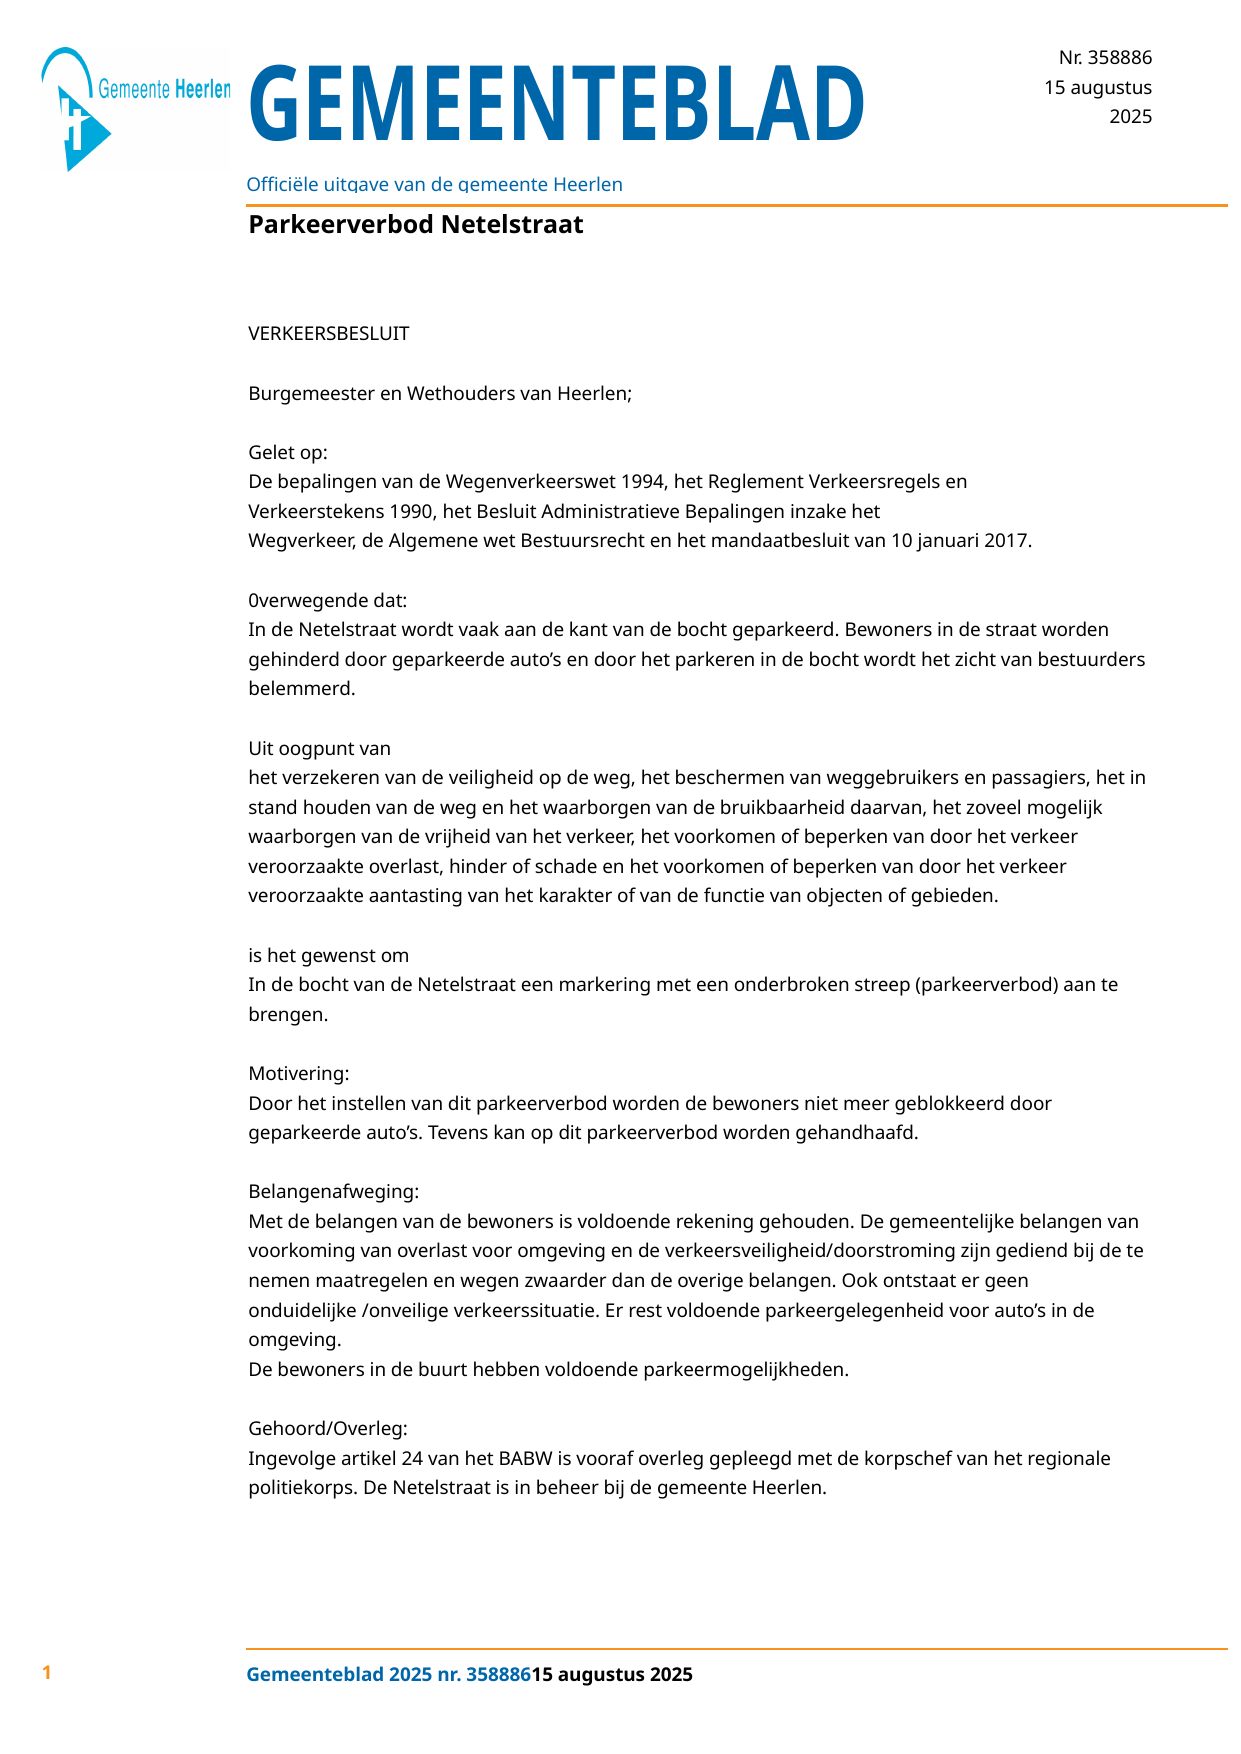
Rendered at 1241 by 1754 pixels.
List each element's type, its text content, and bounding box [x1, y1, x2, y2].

text Burgemeester en Wethouders van Heerlen; [248, 380, 1152, 406]
picture [41, 47, 231, 172]
text De bewoners in de buurt hebben voldoende parkeermogelijkheden. [248, 1356, 1152, 1382]
text Motivering: [248, 1060, 1152, 1086]
text Met de belangen van de bewoners is voldoende rekening gehouden. De gemeentelijke belangen van voorkoming van overlast voor omgeving en de verkeersveiligheid/doorstroming zijn gediend bij de te nemen maatregelen en wegen zwaarder dan de overige belangen. Ook ontstaat er geen onduidelijke /onveilige verkeerssituatie. Er rest voldoende parkeergelegenheid voor auto’s in de omgeving. [248, 1208, 1152, 1352]
text Wegverkeer, de Algemene wet Bestuursrecht en het mandaatbesluit van 10 januari 2017. [248, 528, 1152, 553]
text Parkeerverbod Netelstraat [248, 207, 1152, 241]
text In de bocht van de Netelstraat een markering met een onderbroken streep (parkeerverbod) aan te brengen. [248, 971, 1152, 1027]
text VERKEERSBESLUIT [248, 321, 1152, 346]
text 0verwegende dat: [248, 587, 1152, 613]
text Door het instellen van dit parkeerverbod worden de bewoners niet meer geblokkeerd door geparkeerde auto’s. Tevens kan op dit parkeerverbod worden gehandhaafd. [248, 1090, 1152, 1145]
text De bepalingen van de Wegenverkeerswet 1994, het Reglement Verkeersregels en [248, 468, 1152, 494]
text Verkeerstekens 1990, het Besluit Administratieve Bepalingen inzake het [248, 498, 1152, 524]
picture [41, 47, 59, 70]
text het verzekeren van de veiligheid op de weg, het beschermen van weggebruikers en passagiers, het in stand houden van de weg en het waarborgen van de bruikbaarheid daarvan, het zoveel mogelijk waarborgen van de vrijheid van het verkeer, het voorkomen of beperken van door het verkeer veroorzaakte overlast, hinder of schade en het voorkomen of beperken van door het verkeer veroorzaakte aantasting van het karakter of van de functie van objecten of gebieden. [248, 764, 1152, 908]
text Gehoord/Overleg: [248, 1415, 1152, 1441]
text Belangenafweging: [248, 1178, 1152, 1204]
text is het gewenst om [248, 942, 1152, 968]
text Uit oogpunt van [248, 735, 1152, 761]
text Ingevolge artikel 24 van het BABW is vooraf overleg gepleegd met de korpschef van het regionale politiekorps. De Netelstraat is in beheer bij de gemeente Heerlen. [248, 1445, 1152, 1500]
text Gelet op: [248, 439, 1152, 465]
text In de Netelstraat wordt vaak aan de kant van de bocht geparkeerd. Bewoners in de straat worden gehinderd door geparkeerde auto’s en door het parkeren in de bocht wordt het zicht van bestuurders belemmerd. [248, 616, 1152, 701]
